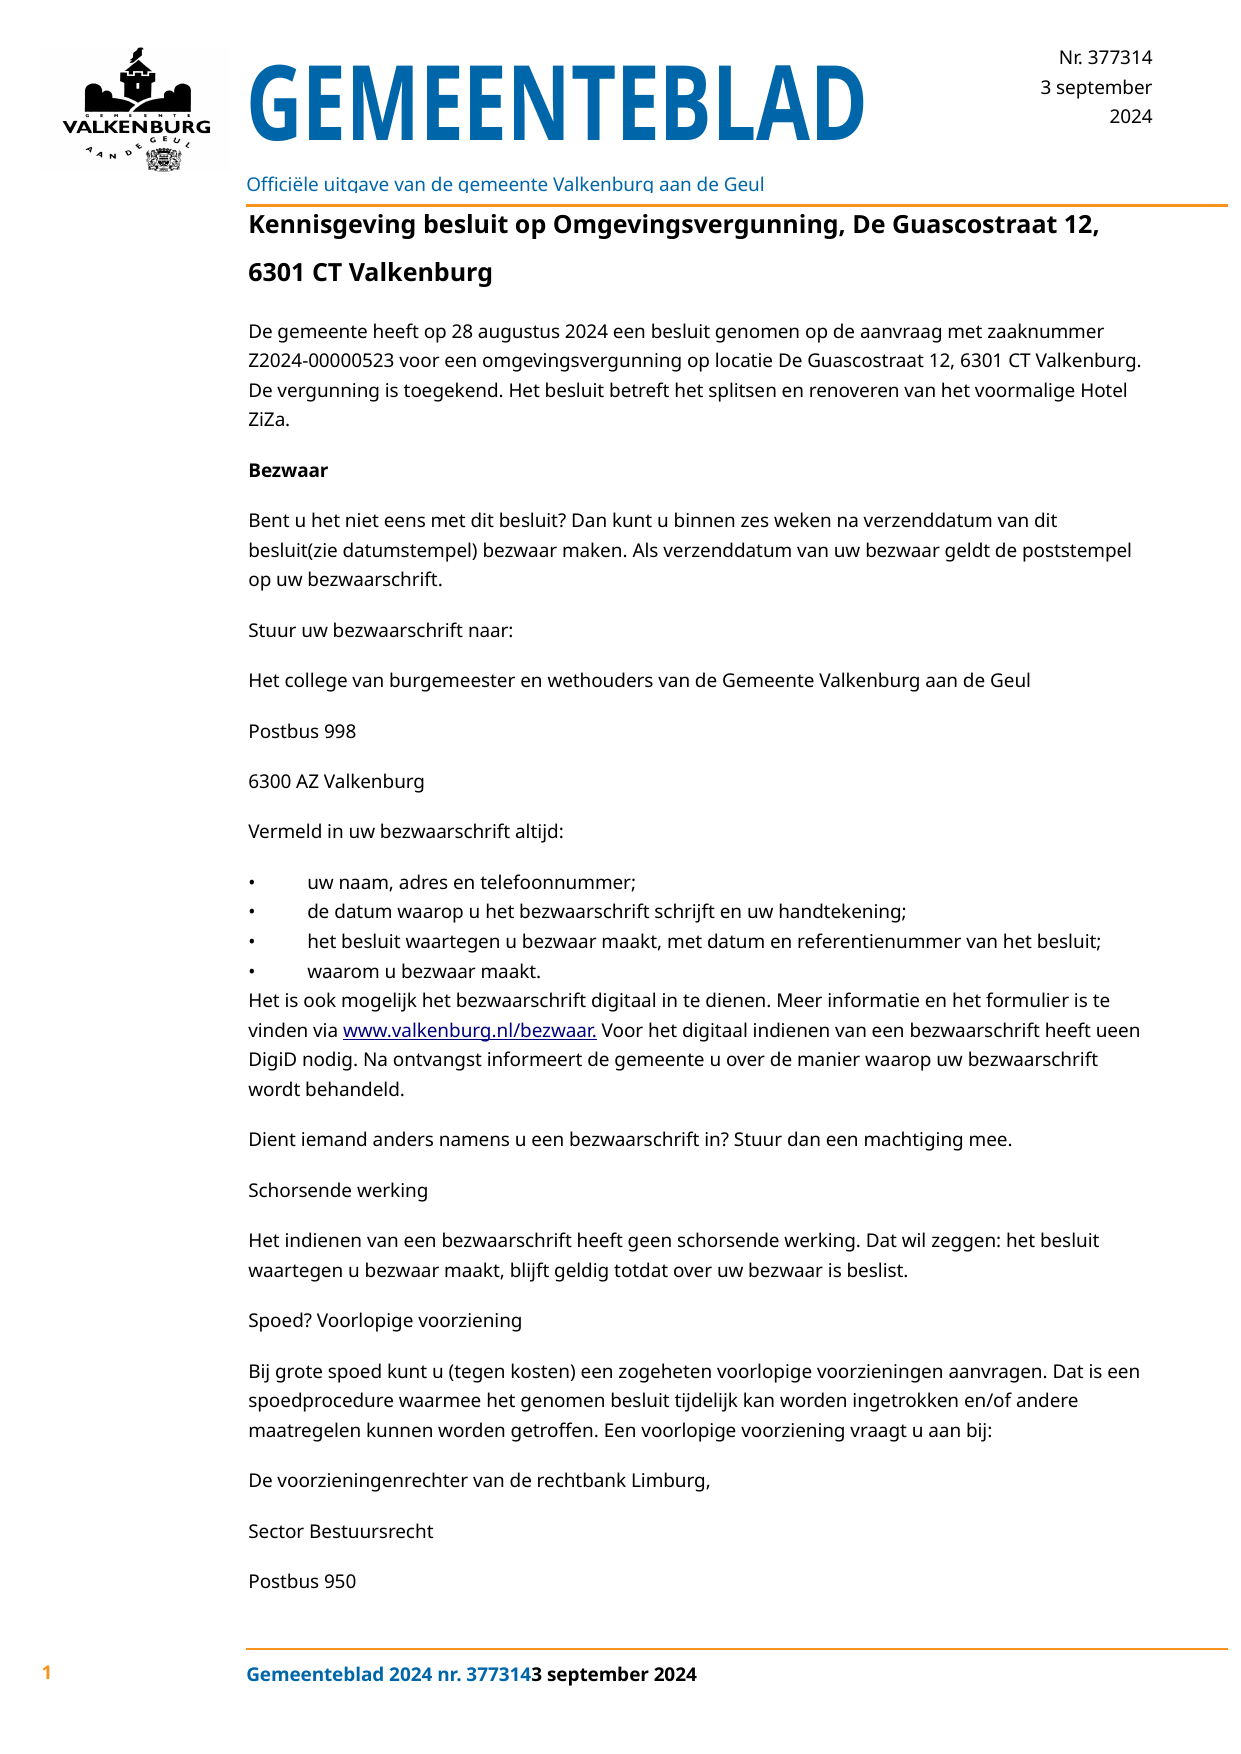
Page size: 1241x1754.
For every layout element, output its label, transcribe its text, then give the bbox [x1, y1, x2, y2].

text Het indienen van een bezwaarschrift heeft geen schorsende werking. Dat wil zeggen: het besluit waartegen u bezwaar maakt, blijft geldig totdat over uw bezwaar is beslist. [248, 1227, 1152, 1283]
text Sector Bestuursrecht [248, 1518, 1152, 1544]
text Postbus 998 [248, 718, 1152, 744]
text Bezwaar [248, 457, 1152, 483]
text De gemeente heeft op 28 augustus 2024 een besluit genomen op de aanvraag met zaaknummer Z2024-00000523 voor een omgevingsvergunning op locatie De Guascostraat 12, 6301 CT Valkenburg. De vergunning is toegekend. Het besluit betreft het splitsen en renoveren van het voormalige Hotel ZiZa. [248, 318, 1152, 432]
list uw naam, adres en telefoonnummer; [248, 869, 1152, 895]
text Postbus 950 [248, 1568, 1152, 1594]
text Kennisgeving besluit op Omgevingsvergunning, De Guascostraat 12, 6301 CT Valkenburg [248, 207, 1152, 288]
text De voorzieningenrechter van de rechtbank Limburg, [248, 1467, 1152, 1493]
text Het is ook mogelijk het bezwaarschrift digitaal in te dienen. Meer informatie en het formulier is te vinden via www.valkenburg.nl/bezwaar. Voor het digitaal indienen van een bezwaarschrift heeft ueen DigiD nodig. Na ontvangst informeert de gemeente u over de manier waarop uw bezwaarschrift wordt behandeld. [248, 987, 1152, 1102]
picture [41, 47, 231, 172]
text Spoed? Voorlopige voorziening [248, 1307, 1152, 1333]
list waarom u bezwaar maakt. [248, 958, 1152, 984]
text Dient iemand anders namens u een bezwaarschrift in? Stuur dan een machtiging mee. [248, 1127, 1152, 1152]
text Het college van burgemeester en wethouders van de Gemeente Valkenburg aan de Geul [248, 667, 1152, 693]
text 6300 AZ Valkenburg [248, 768, 1152, 794]
text Schorsende werking [248, 1177, 1152, 1203]
text Bij grote spoed kunt u (tegen kosten) een zogeheten voorlopige voorzieningen aanvragen. Dat is een spoedprocedure waarmee het genomen besluit tijdelijk kan worden ingetrokken en/of andere maatregelen kunnen worden getroffen. Een voorlopige voorziening vraagt u aan bij: [248, 1358, 1152, 1443]
text Vermeld in uw bezwaarschrift altijd: [248, 819, 1152, 844]
text Stuur uw bezwaarschrift naar: [248, 617, 1152, 643]
text Bent u het niet eens met dit besluit? Dan kunt u binnen zes weken na verzenddatum van dit besluit(zie datumstempel) bezwaar maken. Als verzenddatum van uw bezwaar geldt de poststempel op uw bezwaarschrift. [248, 507, 1152, 592]
list de datum waarop u het bezwaarschrift schrijft en uw handtekening; [248, 899, 1152, 924]
list het besluit waartegen u bezwaar maakt, met datum en referentienummer van het besluit; [248, 928, 1152, 954]
